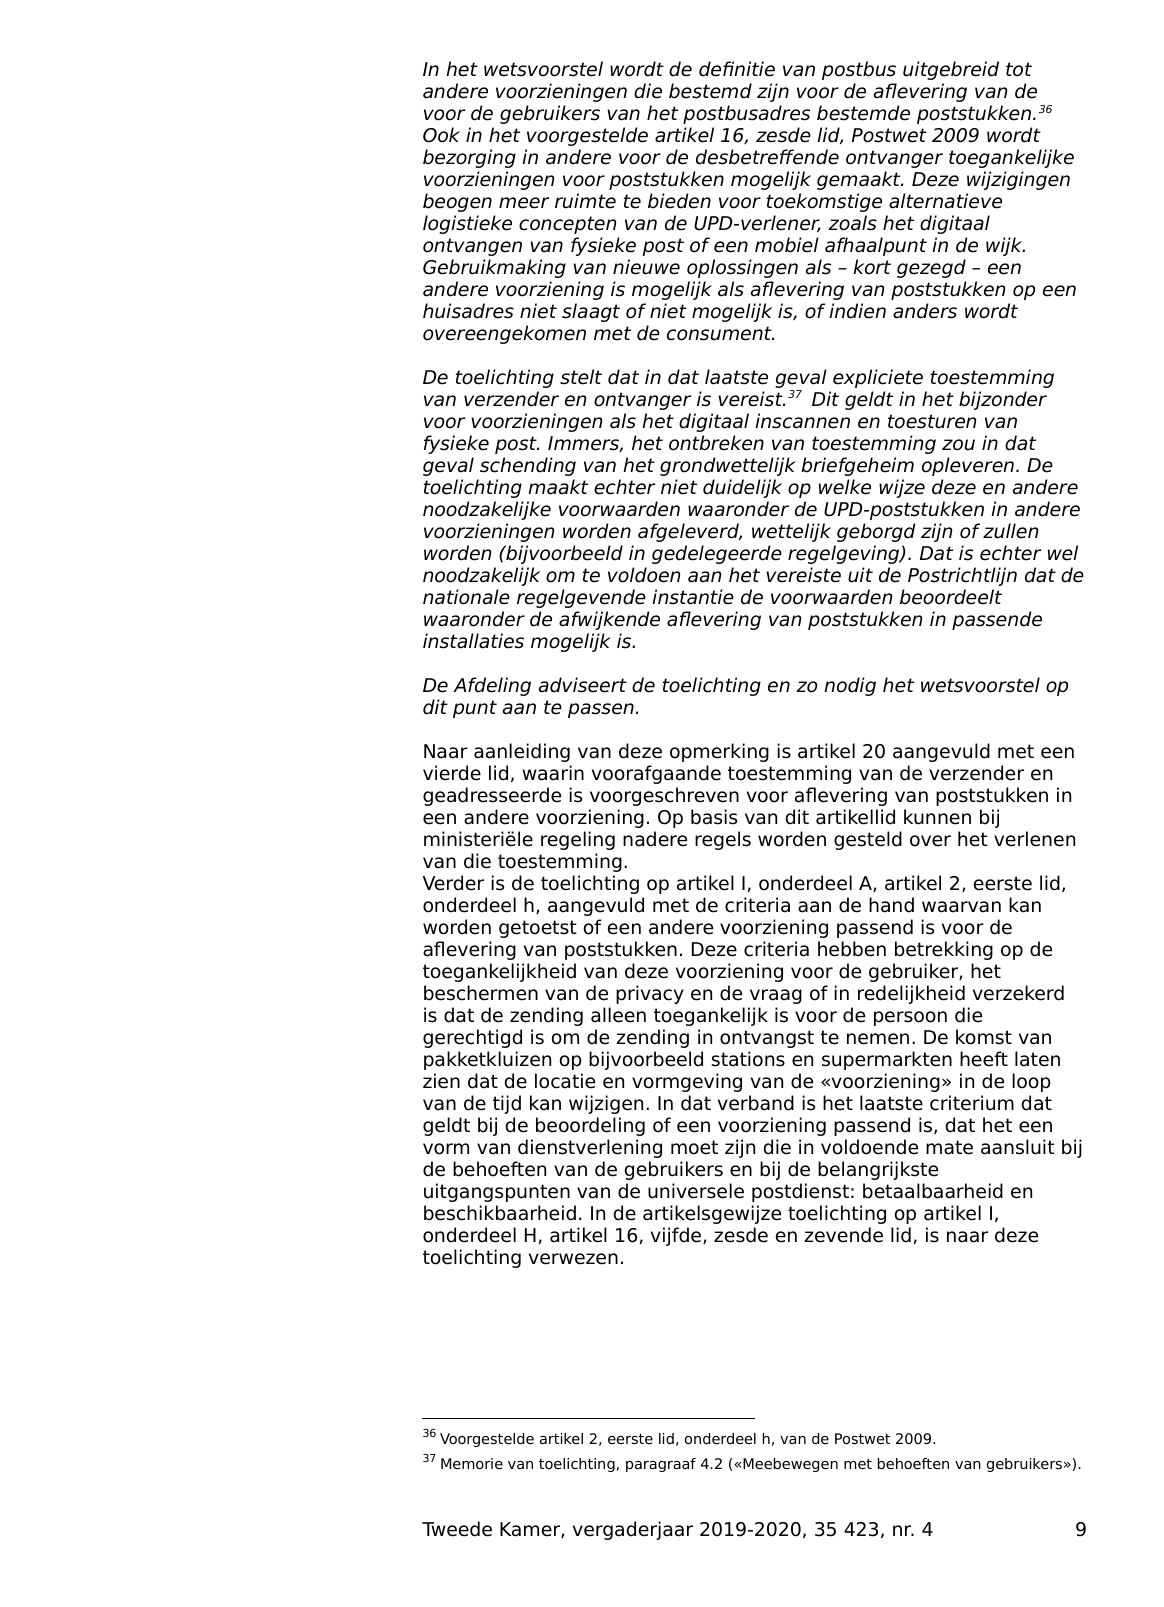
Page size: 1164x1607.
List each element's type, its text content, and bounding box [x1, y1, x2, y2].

text De Afdeling adviseert de toelichting en zo nodig het wetsvoorstel op dit punt aan te passen. [422, 675, 1087, 719]
text Naar aanleiding van deze opmerking is artikel 20 aangevuld met een vierde lid, waarin voorafgaande toestemming van de verzender en geadresseerde is voorgeschreven voor aflevering van poststukken in een andere voorziening. Op basis van dit artikellid kunnen bij ministeriële regeling nadere regels worden gesteld over het verlenen van die toestemming. [422, 741, 1087, 873]
text Voorgestelde artikel 2, eerste lid, onderdeel h, van de Postwet 2009. [422, 1427, 1087, 1449]
text De toelichting stelt dat in dat laatste geval expliciete toestemming van verzender en ontvanger is vereist. Dit geldt in het bijzonder voor voorzieningen als het digitaal inscannen en toesturen van fysieke post. Immers, het ontbreken van toestemming zou in dat geval schending van het grondwettelijk briefgeheim opleveren. De toelichting maakt echter niet duidelijk op welke wijze deze en andere noodzakelijke voorwaarden waaronder de UPD-poststukken in andere voorzieningen worden afgeleverd, wettelijk geborgd zijn of zullen worden (bijvoorbeeld in gedelegeerde regelgeving). Dat is echter wel noodzakelijk om te voldoen aan het vereiste uit de Postrichtlijn dat de nationale regelgevende instantie de voorwaarden beoordeelt waaronder de afwijkende aflevering van poststukken in passende installaties mogelijk is. [422, 367, 1087, 653]
text Verder is de toelichting op artikel I, onderdeel A, artikel 2, eerste lid, onderdeel h, aangevuld met de criteria aan de hand waarvan kan worden getoetst of een andere voorziening passend is voor de aflevering van poststukken. Deze criteria hebben betrekking op de toegankelijkheid van deze voorziening voor de gebruiker, het beschermen van de privacy en de vraag of in redelijkheid verzekerd is dat de zending alleen toegankelijk is voor de persoon die gerechtigd is om de zending in ontvangst te nemen. De komst van pakketkluizen op bijvoorbeeld stations en supermarkten heeft laten zien dat de locatie en vormgeving van de «voorziening» in de loop van de tijd kan wijzigen. In dat verband is het laatste criterium dat geldt bij de beoordeling of een voorziening passend is, dat het een vorm van dienstverlening moet zijn die in voldoende mate aansluit bij de behoeften van de gebruikers en bij de belangrijkste uitgangspunten van de universele postdienst: betaalbaarheid en beschikbaarheid. In de artikelsgewijze toelichting op artikel I, onderdeel H, artikel 16, vijfde, zesde en zevende lid, is naar deze toelichting verwezen. [422, 873, 1087, 1268]
text In het wetsvoorstel wordt de definitie van postbus uitgebreid tot andere voorzieningen die bestemd zijn voor de aflevering van de voor de gebruikers van het postbusadres bestemde poststukken. Ook in het voorgestelde artikel 16, zesde lid, Postwet 2009 wordt bezorging in andere voor de desbetreffende ontvanger toegankelijke voorzieningen voor poststukken mogelijk gemaakt. Deze wijzigingen beogen meer ruimte te bieden voor toekomstige alternatieve logistieke concepten van de UPD-verlener, zoals het digitaal ontvangen van fysieke post of een mobiel afhaalpunt in de wijk. Gebruikmaking van nieuwe oplossingen als – kort gezegd – een andere voorziening is mogelijk als aflevering van poststukken op een huisadres niet slaagt of niet mogelijk is, of indien anders wordt overeengekomen met de consument. [422, 59, 1087, 345]
text Memorie van toelichting, paragraaf 4.2 («Meebewegen met behoeften van gebruikers»). [422, 1452, 1087, 1474]
